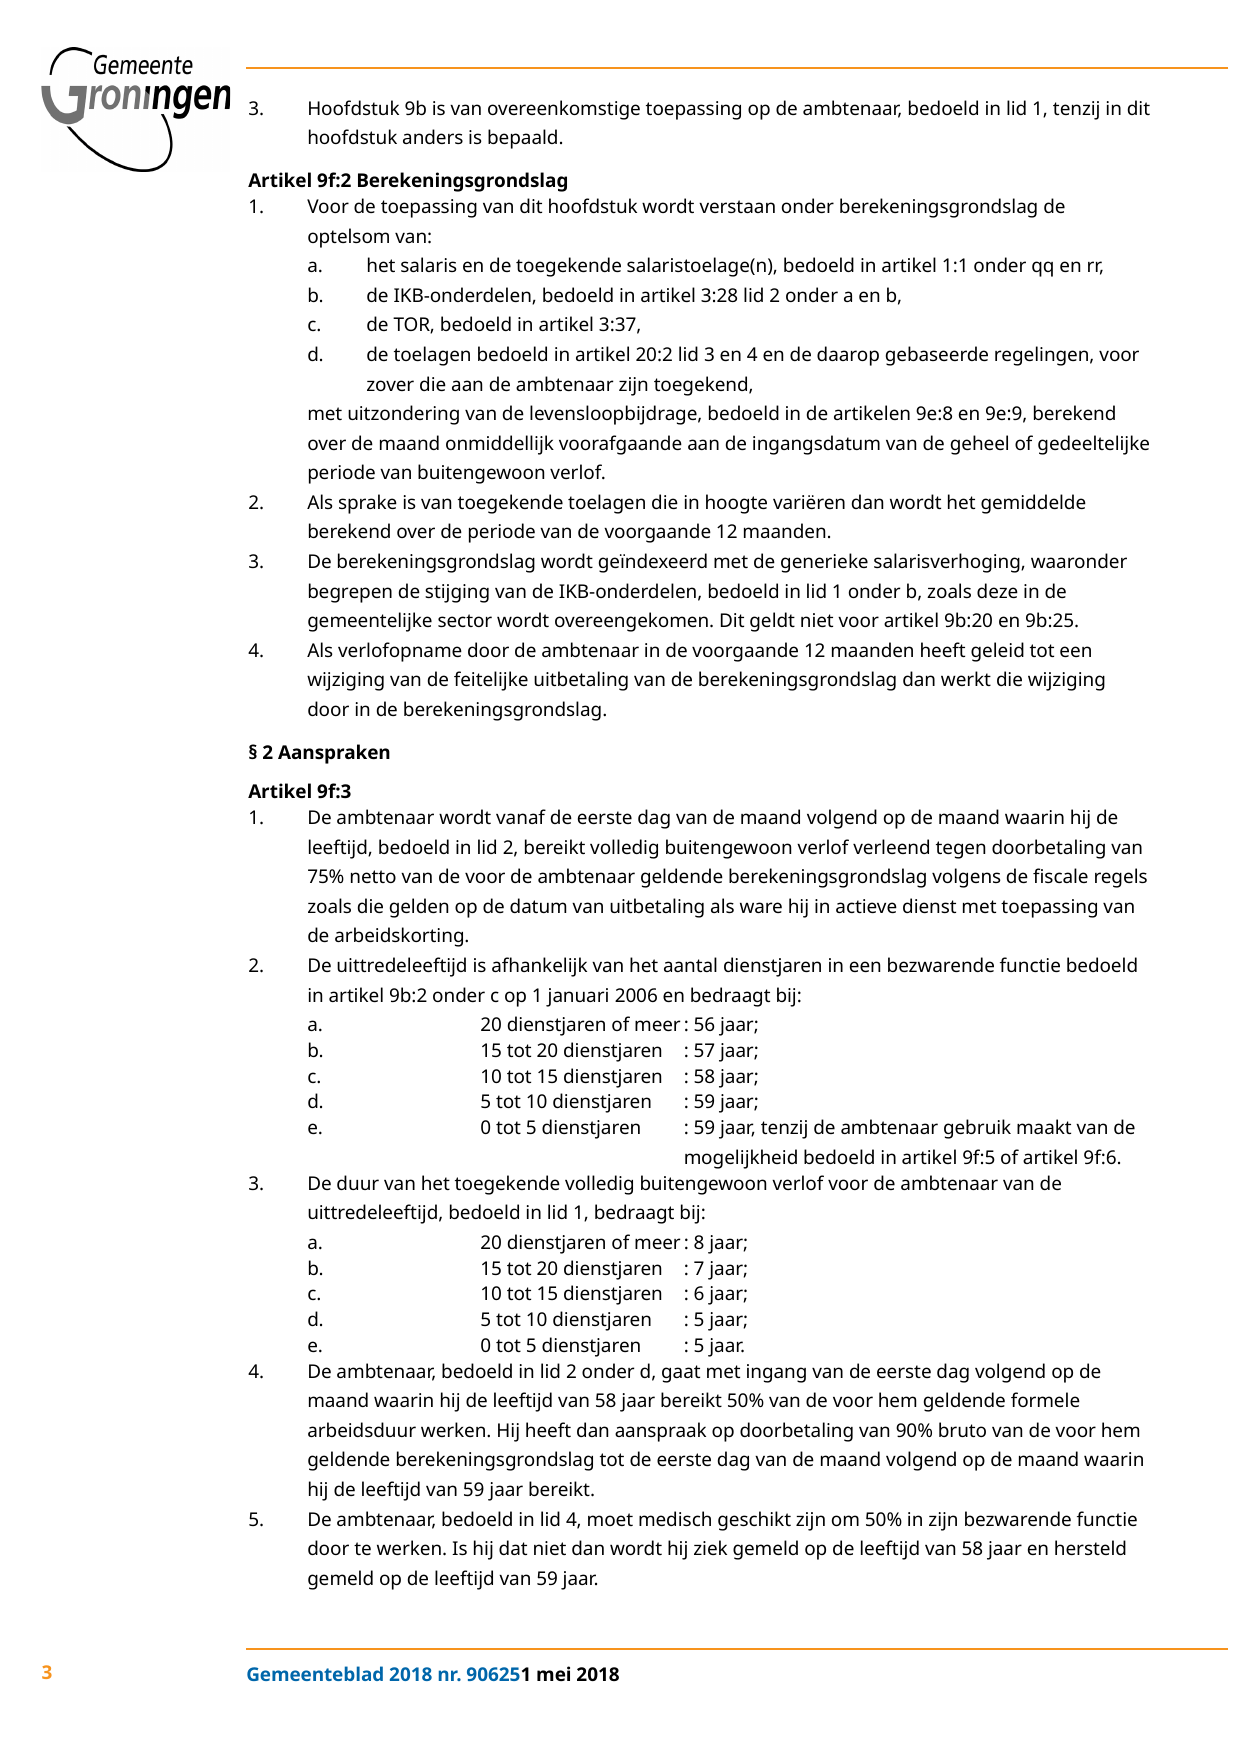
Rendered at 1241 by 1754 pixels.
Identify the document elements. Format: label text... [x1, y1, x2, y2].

table_header : 56 jaar; [684, 1011, 1211, 1037]
table_header 20 dienstjaren of meer [480, 1011, 683, 1037]
table_header a. [307, 1011, 480, 1037]
table_cell 10 tot 15 dienstjaren [480, 1063, 683, 1089]
list De uittredeleeftijd is afhankelijk van het aantal dienstjaren in een bezwarende functie bedoeld in artikel 9b:2 onder c op 1 januari 2006 en bedraagt bij: [248, 952, 1152, 1007]
table_header : 8 jaar; [684, 1229, 1211, 1255]
table_cell b. [307, 1037, 480, 1063]
list met uitzondering van de levensloopbijdrage, bedoeld in de artikelen 9e:8 en 9e:9, berekend over de maand onmiddellijk voorafgaande aan de ingangsdatum van de geheel of gedeeltelijke periode van buitengewoon verlof. [248, 400, 1152, 485]
table_cell 0 tot 5 dienstjaren [480, 1332, 683, 1358]
list Als sprake is van toegekende toelagen die in hoogte variëren dan wordt het gemiddelde berekend over de periode van de voorgaande 12 maanden. [248, 489, 1152, 544]
table_cell 15 tot 20 dienstjaren [480, 1255, 683, 1281]
list De ambtenaar, bedoeld in lid 4, moet medisch geschikt zijn om 50% in zijn bezwarende functie door te werken. Is hij dat niet dan wordt hij ziek gemeld op de leeftijd van 58 jaar en hersteld gemeld op de leeftijd van 59 jaar. [248, 1506, 1152, 1591]
table_cell c. [307, 1063, 480, 1089]
table_cell 10 tot 15 dienstjaren [480, 1281, 683, 1306]
table_cell 15 tot 20 dienstjaren [480, 1037, 683, 1063]
picture [41, 47, 231, 172]
list De ambtenaar, bedoeld in lid 2 onder d, gaat met ingang van de eerste dag volgend op de maand waarin hij de leeftijd van 58 jaar bereikt 50% van de voor hem geldende formele arbeidsduur werken. Hij heeft dan aanspraak op doorbetaling van 90% bruto van de voor hem geldende berekeningsgrondslag tot de eerste dag van de maand volgend op de maand waarin hij de leeftijd van 59 jaar bereikt. [248, 1358, 1152, 1502]
table_cell c. [307, 1281, 480, 1306]
list de toelagen bedoeld in artikel 20:2 lid 3 en 4 en de daarop gebaseerde regelingen, voor zover die aan de ambtenaar zijn toegekend, [307, 341, 1152, 396]
text Artikel 9f:2 Berekeningsgrondslag [248, 167, 1152, 193]
list het salaris en de toegekende salaristoelage(n), bedoeld in artikel 1:1 onder qq en rr, [307, 252, 1152, 278]
table_cell : 6 jaar; [684, 1281, 1211, 1306]
table_cell d. [307, 1306, 480, 1332]
table_cell 5 tot 10 dienstjaren [480, 1306, 683, 1332]
table_cell e. [307, 1332, 480, 1358]
table_cell : 58 jaar; [684, 1063, 1211, 1089]
list de IKB-onderdelen, bedoeld in artikel 3:28 lid 2 onder a en b, [307, 282, 1152, 308]
list Als verlofopname door de ambtenaar in de voorgaande 12 maanden heeft geleid tot een wijziging van de feitelijke uitbetaling van de berekeningsgrondslag dan werkt die wijziging door in de berekeningsgrondslag. [248, 637, 1152, 722]
table_cell b. [307, 1255, 480, 1281]
list Voor de toepassing van dit hoofdstuk wordt verstaan onder berekeningsgrondslag de optelsom van: [248, 193, 1152, 248]
table_header a. [307, 1229, 480, 1255]
table_cell : 5 jaar; [684, 1306, 1211, 1332]
table_cell 5 tot 10 dienstjaren [480, 1089, 683, 1114]
list De ambtenaar wordt vanaf de eerste dag van de maand volgend op de maand waarin hij de leeftijd, bedoeld in lid 2, bereikt volledig buitengewoon verlof verleend tegen doorbetaling van 75% netto van de voor de ambtenaar geldende berekeningsgrondslag volgens de fiscale regels zoals die gelden op de datum van uitbetaling als ware hij in actieve dienst met toepassing van de arbeidskorting. [248, 804, 1152, 948]
table_cell : 59 jaar; [684, 1089, 1211, 1114]
list Hoofdstuk 9b is van overeenkomstige toepassing op de ambtenaar, bedoeld in lid 1, tenzij in dit hoofdstuk anders is bepaald. [248, 95, 1152, 150]
list de TOR, bedoeld in artikel 3:37, [307, 312, 1152, 337]
table_cell : 59 jaar, tenzij de ambtenaar gebruik maakt van de mogelijkheid bedoeld in artikel 9f:5 of artikel 9f:6. [684, 1114, 1211, 1170]
table_header 20 dienstjaren of meer [480, 1229, 683, 1255]
list De duur van het toegekende volledig buitengewoon verlof voor de ambtenaar van de uittredeleeftijd, bedoeld in lid 1, bedraagt bij: [248, 1170, 1152, 1225]
table_cell d. [307, 1089, 480, 1114]
table_cell : 7 jaar; [684, 1255, 1211, 1281]
list De berekeningsgrondslag wordt geïndexeerd met de generieke salarisverhoging, waaronder begrepen de stijging van de IKB-onderdelen, bedoeld in lid 1 onder b, zoals deze in de gemeentelijke sector wordt overeengekomen. Dit geldt niet voor artikel 9b:20 en 9b:25. [248, 548, 1152, 633]
table_cell e. [307, 1114, 480, 1170]
table_cell : 57 jaar; [684, 1037, 1211, 1063]
table_cell : 5 jaar. [684, 1332, 1211, 1358]
text Artikel 9f:3 [248, 778, 1152, 804]
text § 2 Aanspraken [248, 739, 1152, 765]
table_cell 0 tot 5 dienstjaren [480, 1114, 683, 1170]
